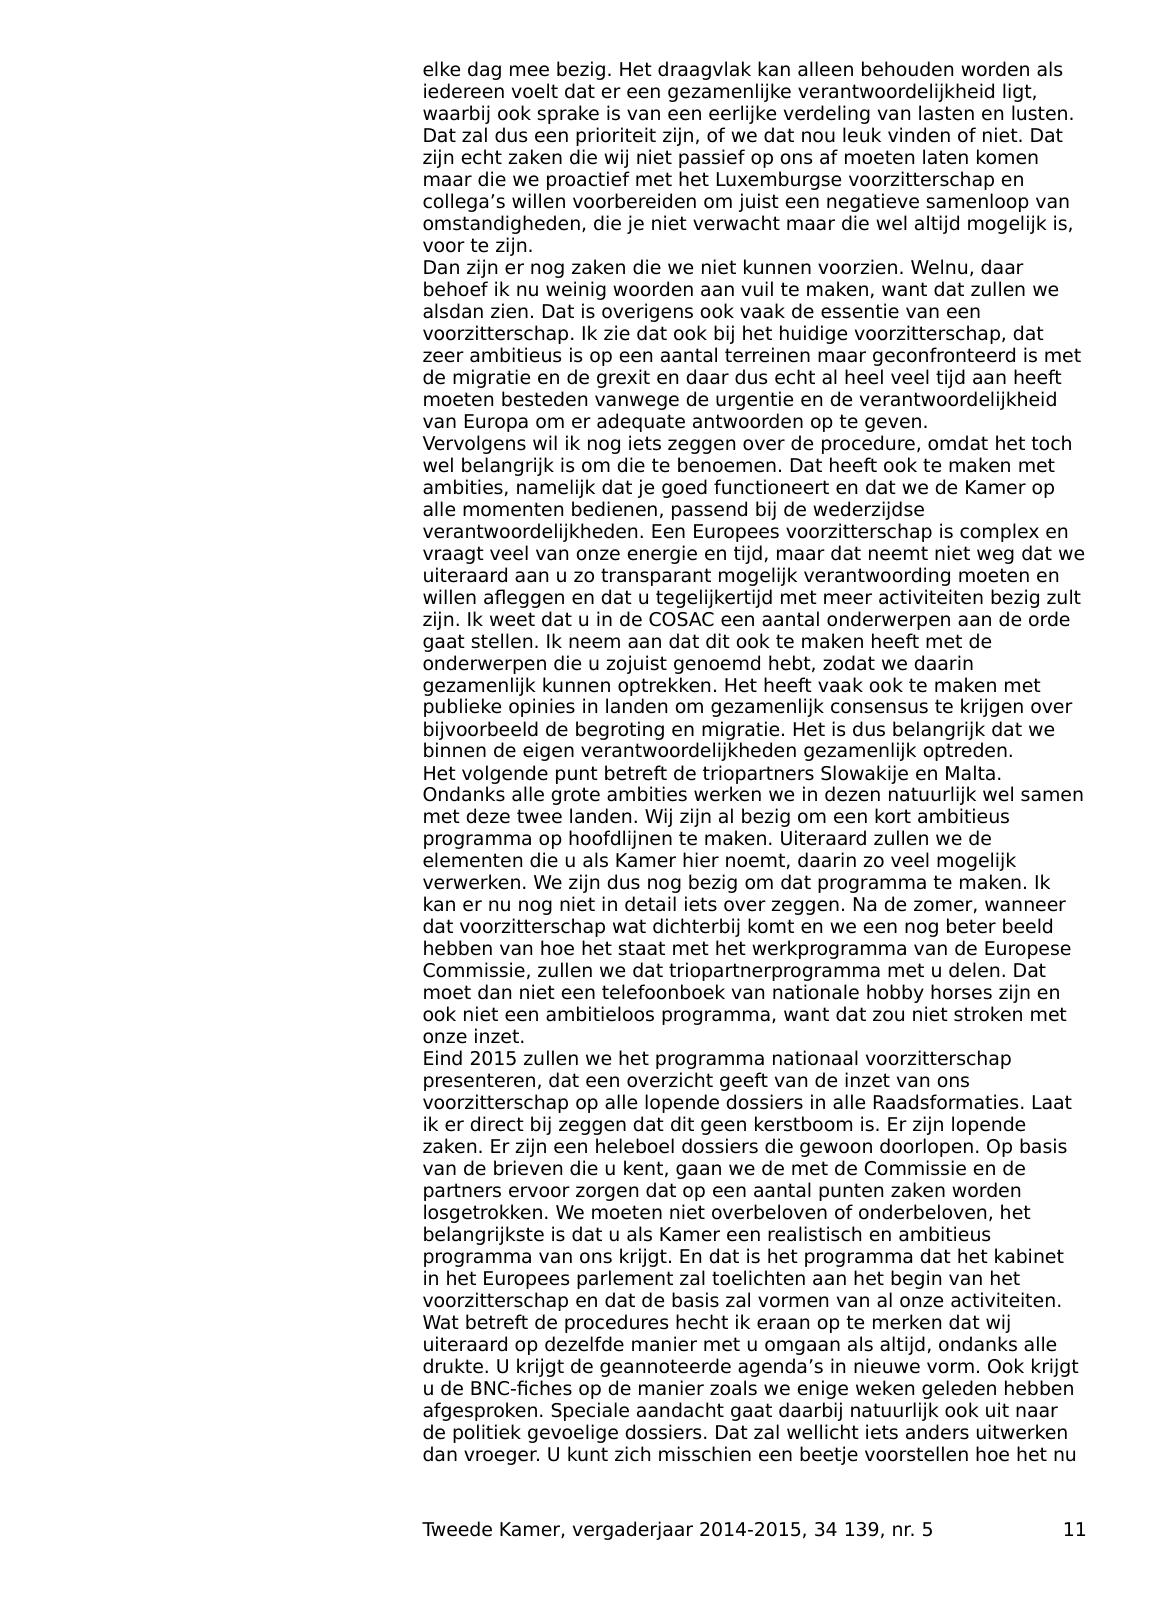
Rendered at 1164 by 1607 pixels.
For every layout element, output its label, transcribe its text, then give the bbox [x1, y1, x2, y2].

text Eind 2015 zullen we het programma nationaal voorzitterschap presenteren, dat een overzicht geeft van de inzet van ons voorzitterschap op alle lopende dossiers in alle Raadsformaties. Laat ik er direct bij zeggen dat dit geen kerstboom is. Er zijn lopende zaken. Er zijn een heleboel dossiers die gewoon doorlopen. Op basis van de brieven die u kent, gaan we de met de Commissie en de partners ervoor zorgen dat op een aantal punten zaken worden losgetrokken. We moeten niet overbeloven of onderbeloven, het belangrijkste is dat u als Kamer een realistisch en ambitieus programma van ons krijgt. En dat is het programma dat het kabinet in het Europees parlement zal toelichten aan het begin van het voorzitterschap en dat de basis zal vormen van al onze activiteiten. [422, 1048, 1087, 1312]
text Wat betreft de procedures hecht ik eraan op te merken dat wij uiteraard op dezelfde manier met u omgaan als altijd, ondanks alle drukte. U krijgt de geannoteerde agenda’s in nieuwe vorm. Ook krijgt u de BNC-fiches op de manier zoals we enige weken geleden hebben afgesproken. Speciale aandacht gaat daarbij natuurlijk ook uit naar de politiek gevoelige dossiers. Dat zal wellicht iets anders uitwerken dan vroeger. U kunt zich misschien een beetje voorstellen hoe het nu [422, 1312, 1087, 1466]
text Vervolgens wil ik nog iets zeggen over de procedure, omdat het toch wel belangrijk is om die te benoemen. Dat heeft ook te maken met ambities, namelijk dat je goed functioneert en dat we de Kamer op alle momenten bedienen, passend bij de wederzijdse verantwoordelijkheden. Een Europees voorzitterschap is complex en vraagt veel van onze energie en tijd, maar dat neemt niet weg dat we uiteraard aan u zo transparant mogelijk verantwoording moeten en willen afleggen en dat u tegelijkertijd met meer activiteiten bezig zult zijn. Ik weet dat u in de COSAC een aantal onderwerpen aan de orde gaat stellen. Ik neem aan dat dit ook te maken heeft met de onderwerpen die u zojuist genoemd hebt, zodat we daarin gezamenlijk kunnen optrekken. Het heeft vaak ook te maken met publieke opinies in landen om gezamenlijk consensus te krijgen over bijvoorbeeld de begroting en migratie. Het is dus belangrijk dat we binnen de eigen verantwoordelijkheden gezamenlijk optreden. [422, 433, 1087, 762]
text Dan zijn er nog zaken die we niet kunnen voorzien. Welnu, daar behoef ik nu weinig woorden aan vuil te maken, want dat zullen we alsdan zien. Dat is overigens ook vaak de essentie van een voorzitterschap. Ik zie dat ook bij het huidige voorzitterschap, dat zeer ambitieus is op een aantal terreinen maar geconfronteerd is met de migratie en de grexit en daar dus echt al heel veel tijd aan heeft moeten besteden vanwege de urgentie en de verantwoordelijkheid van Europa om er adequate antwoorden op te geven. [422, 257, 1087, 433]
text Het volgende punt betreft de triopartners Slowakije en Malta. Ondanks alle grote ambities werken we in dezen natuurlijk wel samen met deze twee landen. Wij zijn al bezig om een kort ambitieus programma op hoofdlijnen te maken. Uiteraard zullen we de elementen die u als Kamer hier noemt, daarin zo veel mogelijk verwerken. We zijn dus nog bezig om dat programma te maken. Ik kan er nu nog niet in detail iets over zeggen. Na de zomer, wanneer dat voorzitterschap wat dichterbij komt en we een nog beter beeld hebben van hoe het staat met het werkprogramma van de Europese Commissie, zullen we dat triopartnerprogramma met u delen. Dat moet dan niet een telefoonboek van nationale hobby horses zijn en ook niet een ambitieloos programma, want dat zou niet stroken met onze inzet. [422, 762, 1087, 1048]
text elke dag mee bezig. Het draagvlak kan alleen behouden worden als iedereen voelt dat er een gezamenlijke verantwoordelijkheid ligt, waarbij ook sprake is van een eerlijke verdeling van lasten en lusten. Dat zal dus een prioriteit zijn, of we dat nou leuk vinden of niet. Dat zijn echt zaken die wij niet passief op ons af moeten laten komen maar die we proactief met het Luxemburgse voorzitterschap en collega’s willen voorbereiden om juist een negatieve samenloop van omstandigheden, die je niet verwacht maar die wel altijd mogelijk is, voor te zijn. [422, 59, 1087, 257]
